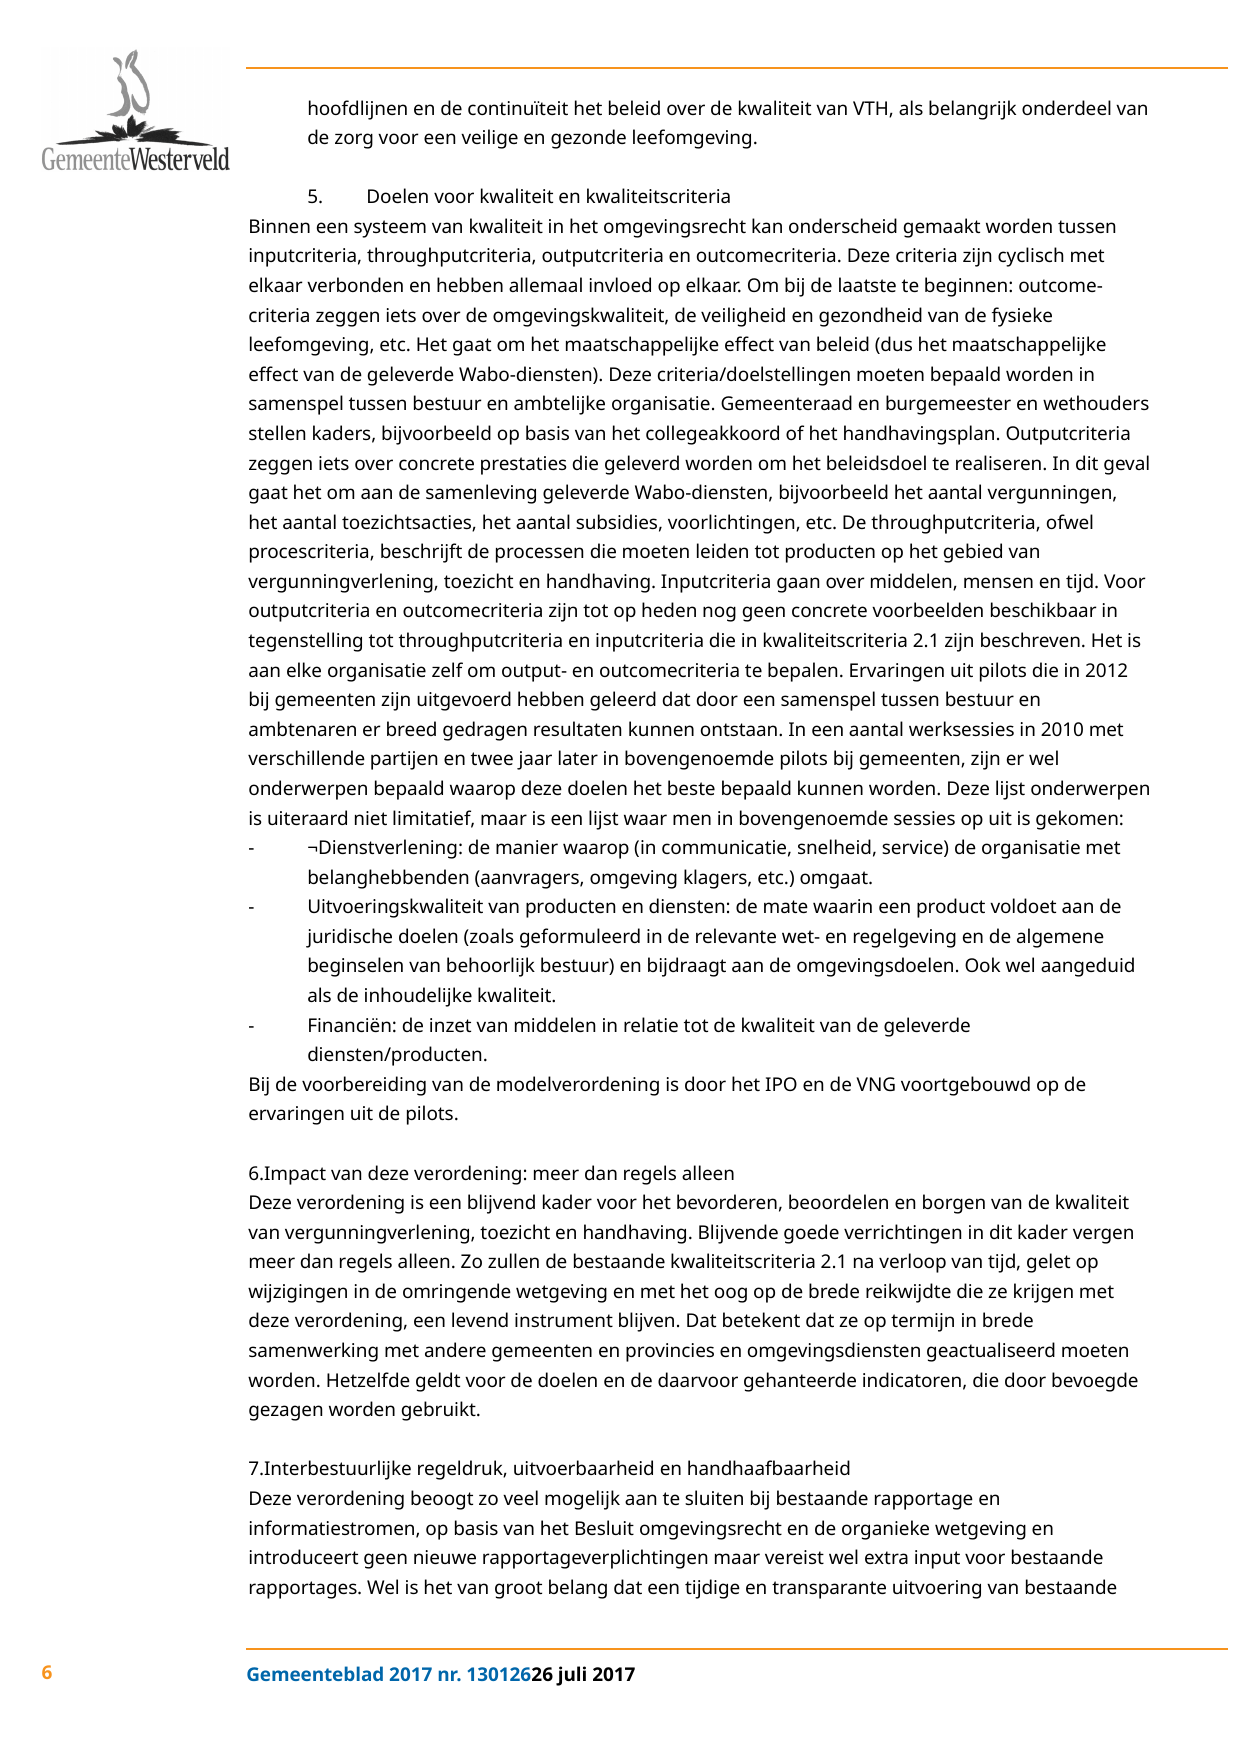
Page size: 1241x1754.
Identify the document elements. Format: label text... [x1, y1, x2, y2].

list hoofdlijnen en de continuïteit het beleid over de kwaliteit van VTH, als belangrijk onderdeel van de zorg voor een veilige en gezonde leefomgeving. [248, 95, 1152, 150]
list Financiën: de inzet van middelen in relatie tot de kwaliteit van de geleverde diensten/producten. [248, 1012, 1152, 1067]
text Deze verordening beoogt zo veel mogelijk aan te sluiten bij bestaande rapportage en informatiestromen, op basis van het Besluit omgevingsrecht en de organieke wetgeving en introduceert geen nieuwe rapportageverplichtingen maar vereist wel extra input voor bestaande rapportages. Wel is het van groot belang dat een tijdige en transparante uitvoering van bestaande [248, 1485, 1152, 1600]
text 6.Impact van deze verordening: meer dan regels alleen [248, 1160, 1152, 1186]
text Deze verordening is een blijvend kader voor het bevorderen, beoordelen en borgen van de kwaliteit van vergunningverlening, toezicht en handhaving. Blijvende goede verrichtingen in dit kader vergen meer dan regels alleen. Zo zullen de bestaande kwaliteitscriteria 2.1 na verloop van tijd, gelet op wijzigingen in de omringende wetgeving en met het oog op de brede reikwijdte die ze krijgen met deze verordening, een levend instrument blijven. Dat betekent dat ze op termijn in brede samenwerking met andere gemeenten en provincies en omgevingsdiensten geactualiseerd moeten worden. Hetzelfde geldt voor de doelen en de daarvoor gehanteerde indicatoren, die door bevoegde gezagen worden gebruikt. [248, 1189, 1152, 1422]
list Doelen voor kwaliteit en kwaliteitscriteria [307, 183, 1152, 209]
picture [41, 47, 231, 172]
list ¬Dienstverlening: de manier waarop (in communicatie, snelheid, service) de organisatie met belanghebbenden (aanvragers, omgeving klagers, etc.) omgaat. [248, 834, 1152, 890]
text 7.Interbestuurlijke regeldruk, uitvoerbaarheid en handhaafbaarheid [248, 1456, 1152, 1481]
list Uitvoeringskwaliteit van producten en diensten: de mate waarin een product voldoet aan de juridische doelen (zoals geformuleerd in de relevante wet- en regelgeving en de algemene beginselen van behoorlijk bestuur) en bijdraagt aan de omgevingsdoelen. Ook wel aangeduid als de inhoudelijke kwaliteit. [248, 893, 1152, 1008]
text Binnen een systeem van kwaliteit in het omgevingsrecht kan onderscheid gemaakt worden tussen inputcriteria, throughputcriteria, outputcriteria en outcomecriteria. Deze criteria zijn cyclisch met elkaar verbonden en hebben allemaal invloed op elkaar. Om bij de laatste te beginnen: outcome-criteria zeggen iets over de omgevingskwaliteit, de veiligheid en gezondheid van de fysieke leefomgeving, etc. Het gaat om het maatschappelijke effect van beleid (dus het maatschappelijke effect van de geleverde Wabo-diensten). Deze criteria/doelstellingen moeten bepaald worden in samenspel tussen bestuur en ambtelijke organisatie. Gemeenteraad en burgemeester en wethouders stellen kaders, bijvoorbeeld op basis van het collegeakkoord of het handhavingsplan. Outputcriteria zeggen iets over concrete prestaties die geleverd worden om het beleidsdoel te realiseren. In dit geval gaat het om aan de samenleving geleverde Wabo-diensten, bijvoorbeeld het aantal vergunningen, het aantal toezichtsacties, het aantal subsidies, voorlichtingen, etc. De throughputcriteria, ofwel procescriteria, beschrijft de processen die moeten leiden tot producten op het gebied van vergunningverlening, toezicht en handhaving. Inputcriteria gaan over middelen, mensen en tijd. Voor outputcriteria en outcomecriteria zijn tot op heden nog geen concrete voorbeelden beschikbaar in tegenstelling tot throughputcriteria en inputcriteria die in kwaliteitscriteria 2.1 zijn beschreven. Het is aan elke organisatie zelf om output- en outcomecriteria te bepalen. Ervaringen uit pilots die in 2012 bij gemeenten zijn uitgevoerd hebben geleerd dat door een samenspel tussen bestuur en ambtenaren er breed gedragen resultaten kunnen ontstaan. In een aantal werksessies in 2010 met verschillende partijen en twee jaar later in bovengenoemde pilots bij gemeenten, zijn er wel onderwerpen bepaald waarop deze doelen het beste bepaald kunnen worden. Deze lijst onderwerpen is uiteraard niet limitatief, maar is een lijst waar men in bovengenoemde sessies op uit is gekomen: [248, 213, 1152, 831]
text Bij de voorbereiding van de modelverordening is door het IPO en de VNG voortgebouwd op de ervaringen uit de pilots. [248, 1071, 1152, 1126]
